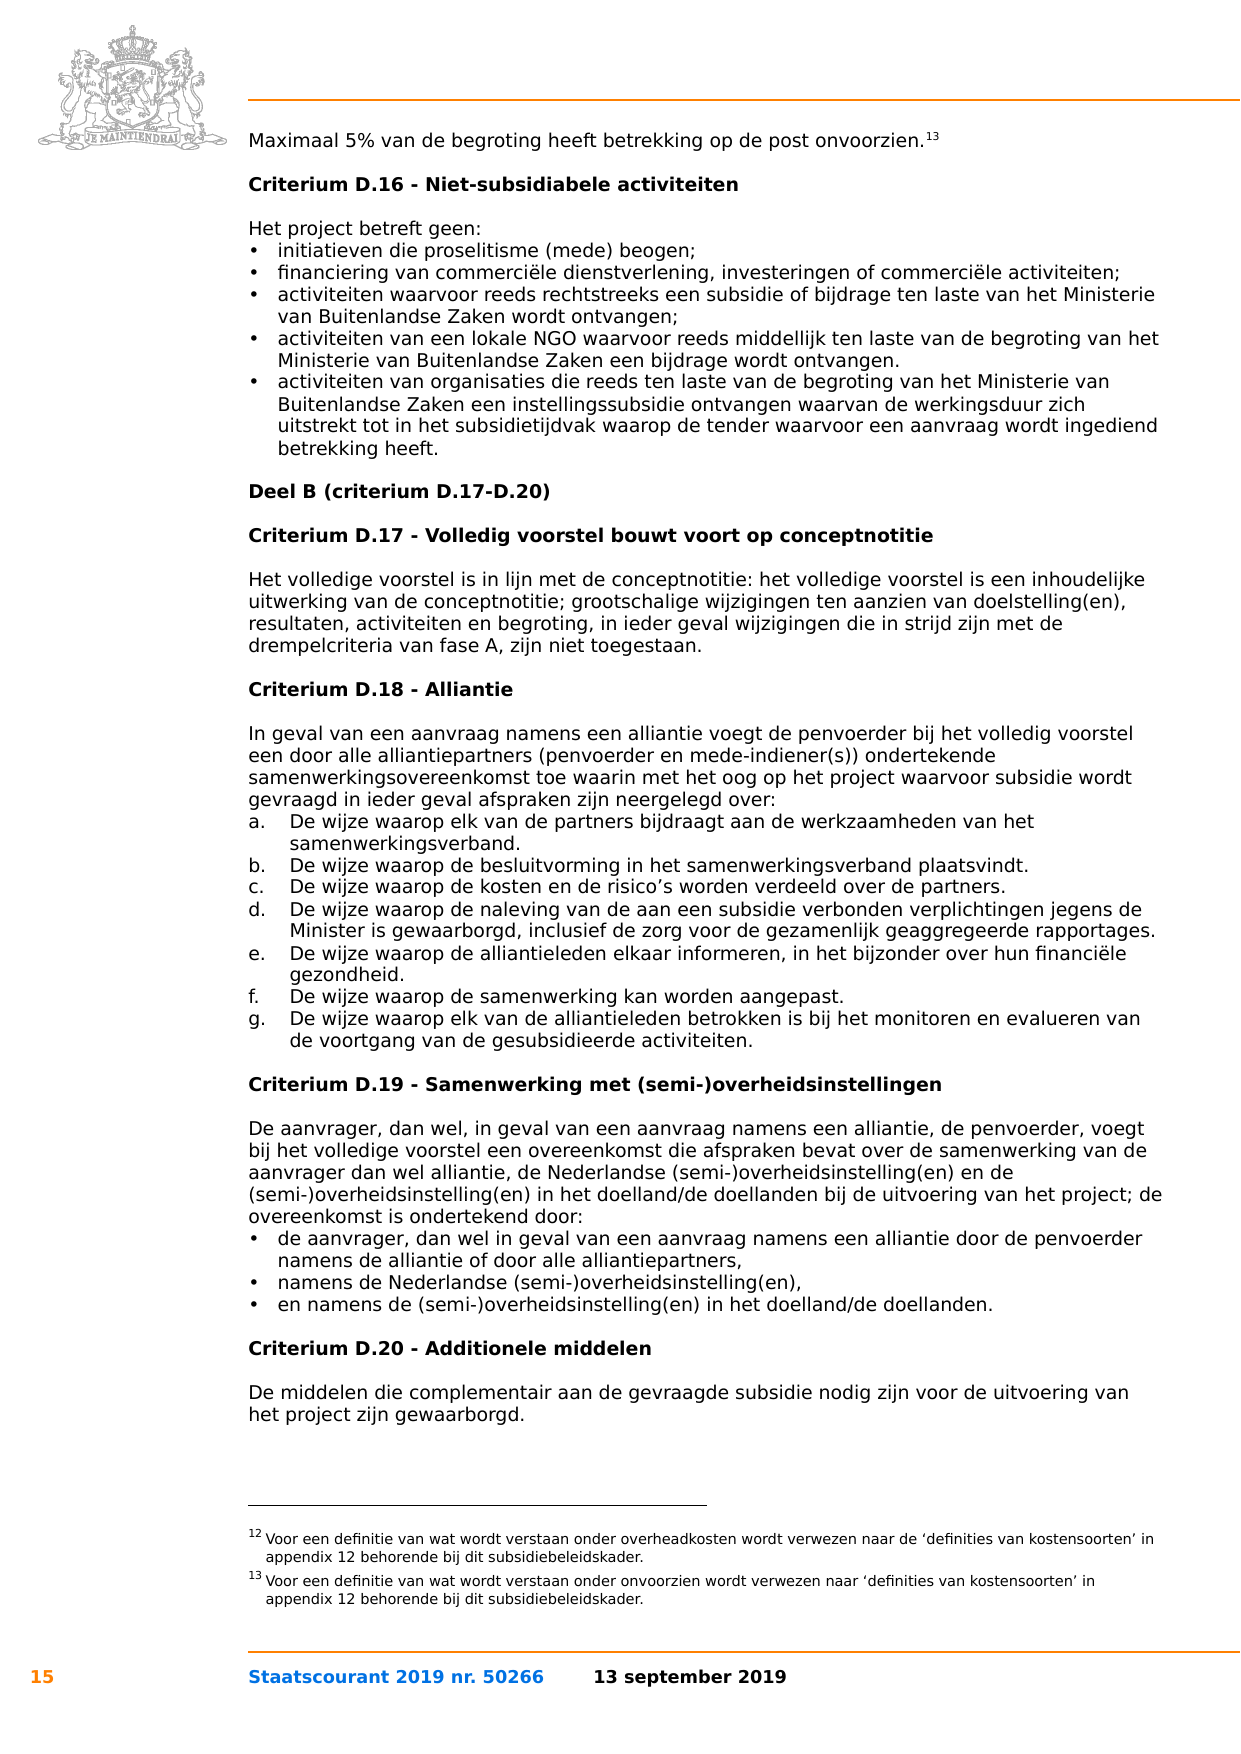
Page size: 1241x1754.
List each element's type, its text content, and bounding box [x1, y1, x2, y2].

text • financiering van commerciële dienstverlening, investeringen of commerciële activiteiten; [248, 262, 1163, 283]
text Voor een definitie van wat wordt verstaan onder onvoorzien wordt verwezen naar ‘definities van kostensoorten’ in appendix 12 behorende bij dit subsidiebeleidskader. [248, 1569, 1163, 1608]
text De aanvrager, dan wel, in geval van een aanvraag namens een alliantie, de penvoerder, voegt bij het volledige voorstel een overeenkomst die afspraken bevat over de samenwerking van de aanvrager dan wel alliantie, de Nederlandse (semi-)overheidsinstelling(en) en de (semi-)overheidsinstelling(en) in het doelland/de doellanden bij de uitvoering van het project; de overeenkomst is ondertekend door: [248, 1118, 1163, 1228]
text e. De wijze waarop de alliantieleden elkaar informeren, in het bijzonder over hun financiële gezondheid. [248, 942, 1163, 986]
text Het project betreft geen: [248, 218, 1163, 239]
text • en namens de (semi-)overheidsinstelling(en) in het doelland/de doellanden. [248, 1294, 1163, 1316]
subtitle Criterium D.18 - Alliantie [248, 679, 1163, 701]
subtitle Criterium D.20 - Additionele middelen [248, 1338, 1163, 1360]
text b. De wijze waarop de besluitvorming in het samenwerkingsverband plaatsvindt. [248, 854, 1163, 876]
text • namens de Nederlandse (semi-)overheidsinstelling(en), [248, 1272, 1163, 1294]
subtitle Criterium D.16 - Niet-subsidiabele activiteiten [248, 174, 1163, 196]
text In geval van een aanvraag namens een alliantie voegt de penvoerder bij het volledig voorstel een door alle alliantiepartners (penvoerder en mede-indiener(s)) ondertekende samenwerkingsovereenkomst toe waarin met het oog op het project waarvoor subsidie wordt gevraagd in ieder geval afspraken zijn neergelegd over: [248, 723, 1163, 811]
text Voor een definitie van wat wordt verstaan onder overheadkosten wordt verwezen naar de ‘definities van kostensoorten’ in appendix 12 behorende bij dit subsidiebeleidskader. [248, 1527, 1163, 1566]
text • initiatieven die proselitisme (mede) beogen; [248, 239, 1163, 262]
text Het volledige voorstel is in lijn met de conceptnotitie: het volledige voorstel is een inhoudelijke uitwerking van de conceptnotitie; grootschalige wijzigingen ten aanzien van doelstelling(en), resultaten, activiteiten en begroting, in ieder geval wijzigingen die in strijd zijn met de drempelcriteria van fase A, zijn niet toegestaan. [248, 569, 1163, 657]
text • activiteiten waarvoor reeds rechtstreeks een subsidie of bijdrage ten laste van het Ministerie van Buitenlandse Zaken wordt ontvangen; [248, 283, 1163, 327]
text a. De wijze waarop elk van de partners bijdraagt aan de werkzaamheden van het samenwerkingsverband. [248, 811, 1163, 854]
text f. De wijze waarop de samenwerking kan worden aangepast. [248, 986, 1163, 1008]
text • activiteiten van een lokale NGO waarvoor reeds middellijk ten laste van de begroting van het Ministerie van Buitenlandse Zaken een bijdrage wordt ontvangen. [248, 327, 1163, 371]
text g. De wijze waarop elk van de alliantieleden betrokken is bij het monitoren en evalueren van de voortgang van de gesubsidieerde activiteiten. [248, 1008, 1163, 1052]
text d. De wijze waarop de naleving van de aan een subsidie verbonden verplichtingen jegens de Minister is gewaarborgd, inclusief de zorg voor de gezamenlijk geaggregeerde rapportages. [248, 898, 1163, 942]
picture [38, 25, 227, 150]
subtitle Criterium D.17 - Volledig voorstel bouwt voort op conceptnotitie [248, 525, 1163, 547]
subtitle Deel B (criterium D.17-D.20) [248, 481, 1163, 503]
subtitle Criterium D.19 - Samenwerking met (semi-)overheidsinstellingen [248, 1074, 1163, 1096]
text • de aanvrager, dan wel in geval van een aanvraag namens een alliantie door de penvoerder namens de alliantie of door alle alliantiepartners, [248, 1228, 1163, 1272]
text • activiteiten van organisaties die reeds ten laste van de begroting van het Ministerie van Buitenlandse Zaken een instellingssubsidie ontvangen waarvan de werkingsduur zich uitstrekt tot in het subsidietijdvak waarop de tender waarvoor een aanvraag wordt ingediend betrekking heeft. [248, 371, 1163, 459]
text De middelen die complementair aan de gevraagde subsidie nodig zijn voor de uitvoering van het project zijn gewaarborgd. [248, 1382, 1163, 1426]
text Maximaal 5% van de begroting heeft betrekking op de post onvoorzien. [248, 130, 1163, 152]
text c. De wijze waarop de kosten en de risico’s worden verdeeld over de partners. [248, 876, 1163, 898]
